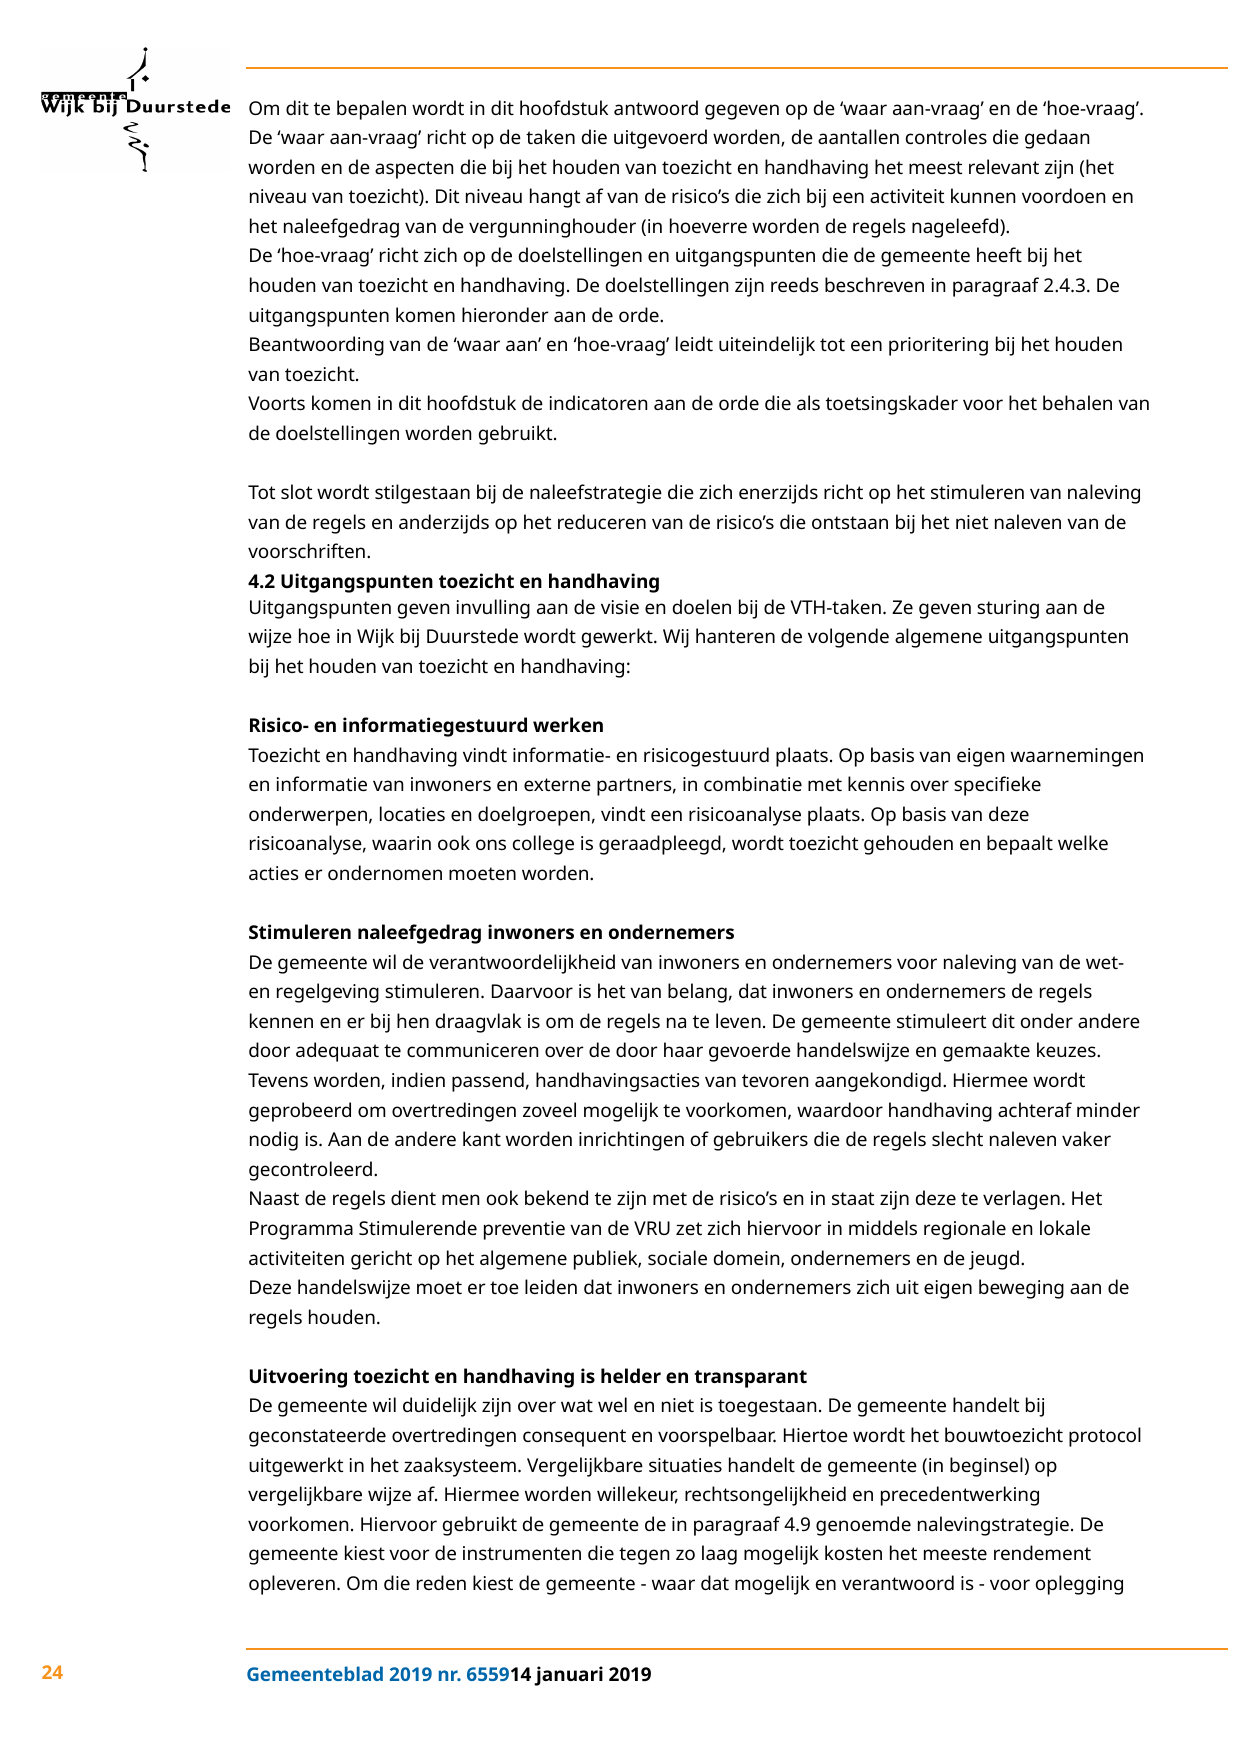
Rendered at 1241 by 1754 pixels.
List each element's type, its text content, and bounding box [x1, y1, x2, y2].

text Beantwoording van de ‘waar aan’ en ‘hoe-vraag’ leidt uiteindelijk tot een prioritering bij het houden van toezicht. [248, 331, 1152, 387]
text Risico- en informatiegestuurd werken [248, 712, 1152, 738]
text De gemeente wil duidelijk zijn over wat wel en niet is toegestaan. De gemeente handelt bij geconstateerde overtredingen consequent en voorspelbaar. Hiertoe wordt het bouwtoezicht protocol uitgewerkt in het zaaksysteem. Vergelijkbare situaties handelt de gemeente (in beginsel) op vergelijkbare wijze af. Hiermee worden willekeur, rechtsongelijkheid en precedentwerking voorkomen. Hiervoor gebruikt de gemeente de in paragraaf 4.9 genoemde nalevingstrategie. De gemeente kiest voor de instrumenten die tegen zo laag mogelijk kosten het meeste rendement opleveren. Om die reden kiest de gemeente - waar dat mogelijk en verantwoord is - voor oplegging [248, 1393, 1152, 1596]
text 4.2 Uitgangspunten toezicht en handhaving [248, 568, 1152, 594]
text Deze handelswijze moet er toe leiden dat inwoners en ondernemers zich uit eigen beweging aan de regels houden. [248, 1274, 1152, 1329]
text De ‘hoe-vraag’ richt zich op de doelstellingen en uitgangspunten die de gemeente heeft bij het houden van toezicht en handhaving. De doelstellingen zijn reeds beschreven in paragraaf 2.4.3. De uitgangspunten komen hieronder aan de orde. [248, 243, 1152, 328]
text Naast de regels dient men ook bekend te zijn met de risico’s en in staat zijn deze te verlagen. Het Programma Stimulerende preventie van de VRU zet zich hiervoor in middels regionale en lokale activiteiten gericht op het algemene publiek, sociale domein, ondernemers en de jeugd. [248, 1186, 1152, 1270]
text De gemeente wil de verantwoordelijkheid van inwoners en ondernemers voor naleving van de wet- en regelgeving stimuleren. Daarvoor is het van belang, dat inwoners en ondernemers de regels kennen en er bij hen draagvlak is om de regels na te leven. De gemeente stimuleert dit onder andere door adequaat te communiceren over de door haar gevoerde handelswijze en gemaakte keuzes. Tevens worden, indien passend, handhavingsacties van tevoren aangekondigd. Hiermee wordt geprobeerd om overtredingen zoveel mogelijk te voorkomen, waardoor handhaving achteraf minder nodig is. Aan de andere kant worden inrichtingen of gebruikers die de regels slecht naleven vaker gecontroleerd. [248, 949, 1152, 1182]
text Uitvoering toezicht en handhaving is helder en transparant [248, 1363, 1152, 1389]
picture [41, 47, 231, 172]
text De ‘waar aan-vraag’ richt op de taken die uitgevoerd worden, de aantallen controles die gedaan worden en de aspecten die bij het houden van toezicht en handhaving het meest relevant zijn (het niveau van toezicht). Dit niveau hangt af van de risico’s die zich bij een activiteit kunnen voordoen en het naleefgedrag van de vergunninghouder (in hoeverre worden de regels nageleefd). [248, 124, 1152, 239]
text Voorts komen in dit hoofdstuk de indicatoren aan de orde die als toetsingskader voor het behalen van de doelstellingen worden gebruikt. [248, 391, 1152, 446]
text Uitgangspunten geven invulling aan de visie en doelen bij de VTH-taken. Ze geven sturing aan de wijze hoe in Wijk bij Duurstede wordt gewerkt. Wij hanteren de volgende algemene uitgangspunten bij het houden van toezicht en handhaving: [248, 594, 1152, 679]
text Tot slot wordt stilgestaan bij de naleefstrategie die zich enerzijds richt op het stimuleren van naleving van de regels en anderzijds op het reduceren van de risico’s die ontstaan bij het niet naleven van de voorschriften. [248, 479, 1152, 564]
text Om dit te bepalen wordt in dit hoofdstuk antwoord gegeven op de ‘waar aan-vraag’ en de ‘hoe-vraag’. [248, 95, 1152, 121]
text Stimuleren naleefgedrag inwoners en ondernemers [248, 919, 1152, 945]
text Toezicht en handhaving vindt informatie- en risicogestuurd plaats. Op basis van eigen waarnemingen en informatie van inwoners en externe partners, in combinatie met kennis over specifieke onderwerpen, locaties en doelgroepen, vindt een risicoanalyse plaats. Op basis van deze risicoanalyse, waarin ook ons college is geraadpleegd, wordt toezicht gehouden en bepaalt welke acties er ondernomen moeten worden. [248, 742, 1152, 886]
